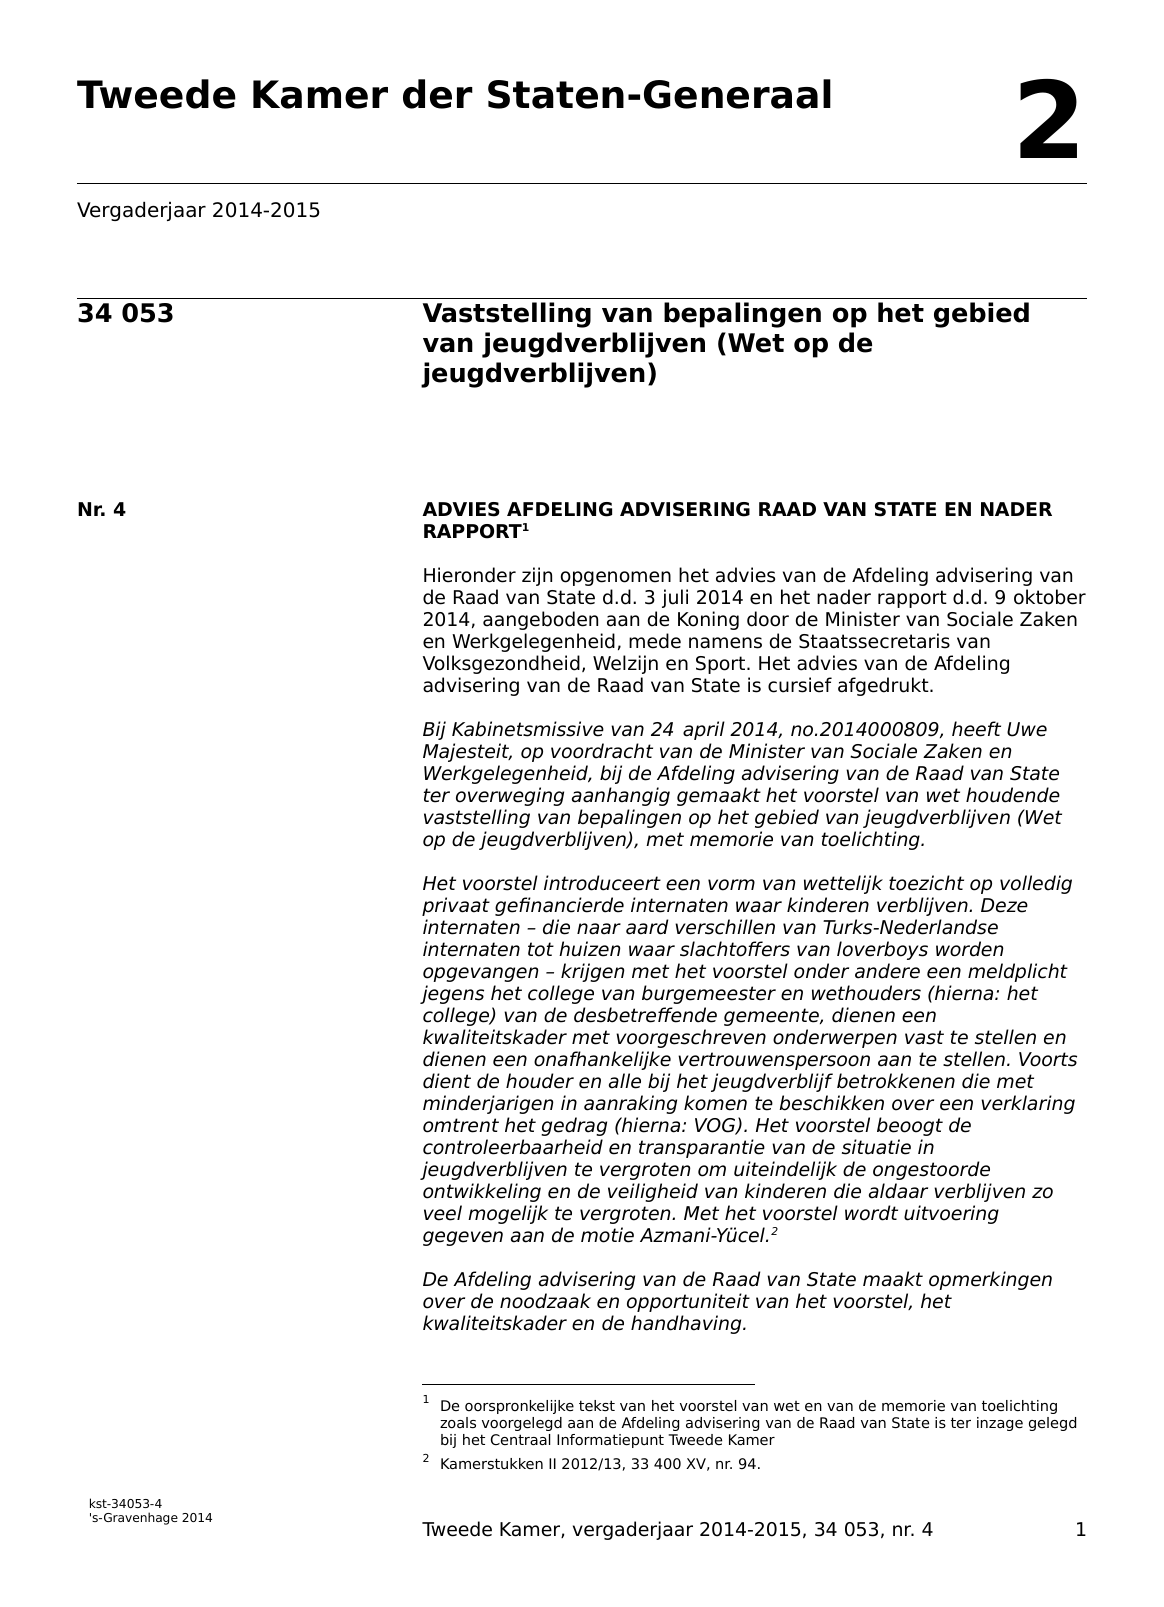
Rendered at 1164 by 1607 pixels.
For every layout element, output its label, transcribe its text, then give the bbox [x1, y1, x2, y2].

text 's-Gravenhage 2014 [88, 1511, 323, 1525]
text Kamerstukken II 2012/13, 33 400 XV, nr. 94. [422, 1452, 1087, 1474]
text Bij Kabinetsmissive van 24 april 2014, no.2014000809, heeft Uwe Majesteit, op voordracht van de Minister van Sociale Zaken en Werkgelegenheid, bij de Afdeling advisering van de Raad van State ter overweging aanhangig gemaakt het voorstel van wet houdende vaststelling van bepalingen op het gebied van jeugdverblijven (Wet op de jeugdverblijven), met memorie van toelichting. [422, 719, 1087, 851]
text kst-34053-4 [88, 1497, 323, 1511]
text De Afdeling advisering van de Raad van State maakt opmerkingen over de noodzaak en opportuniteit van het voorstel, het kwaliteitskader en de handhaving. [422, 1269, 1087, 1335]
text De oorspronkelijke tekst van het voorstel van wet en van de memorie van toelichting zoals voorgelegd aan de Afdeling advisering van de Raad van State is ter inzage gelegd bij het Centraal Informatiepunt Tweede Kamer [422, 1393, 1087, 1449]
subtitle Nr. 4 ADVIES AFDELING ADVISERING RAAD VAN STATE EN NADER RAPPORT [77, 499, 1087, 543]
subtitle 34 053 Vaststelling van bepalingen op het gebied van jeugdverblijven (Wet op de jeugdverblijven) [77, 299, 1087, 388]
text Hieronder zijn opgenomen het advies van de Afdeling advisering van de Raad van State d.d. 3 juli 2014 en het nader rapport d.d. 9 oktober 2014, aangeboden aan de Koning door de Minister van Sociale Zaken en Werkgelegenheid, mede namens de Staatssecretaris van Volksgezondheid, Welzijn en Sport. Het advies van de Afdeling advisering van de Raad van State is cursief afgedrukt. [422, 565, 1087, 697]
table_header 2 [886, 59, 1087, 183]
text Het voorstel introduceert een vorm van wettelijk toezicht op volledig privaat gefinancierde internaten waar kinderen verblijven. Deze internaten – die naar aard verschillen van Turks-Nederlandse internaten tot huizen waar slachtoffers van loverboys worden opgevangen – krijgen met het voorstel onder andere een meldplicht jegens het college van burgemeester en wethouders (hierna: het college) van de desbetreffende gemeente, dienen een kwaliteitskader met voorgeschreven onderwerpen vast te stellen en dienen een onafhankelijke vertrouwenspersoon aan te stellen. Voorts dient de houder en alle bij het jeugdverblijf betrokkenen die met minderjarigen in aanraking komen te beschikken over een verklaring omtrent het gedrag (hierna: VOG). Het voorstel beoogt de controleerbaarheid en transparantie van de situatie in jeugdverblijven te vergroten om uiteindelijk de ongestoorde ontwikkeling en de veiligheid van kinderen die aldaar verblijven zo veel mogelijk te vergroten. Met het voorstel wordt uitvoering gegeven aan de motie Azmani-Yücel. [422, 873, 1087, 1247]
table_cell Vergaderjaar 2014-2015 [77, 184, 1087, 298]
table_header Tweede Kamer der Staten-Generaal [77, 59, 886, 183]
